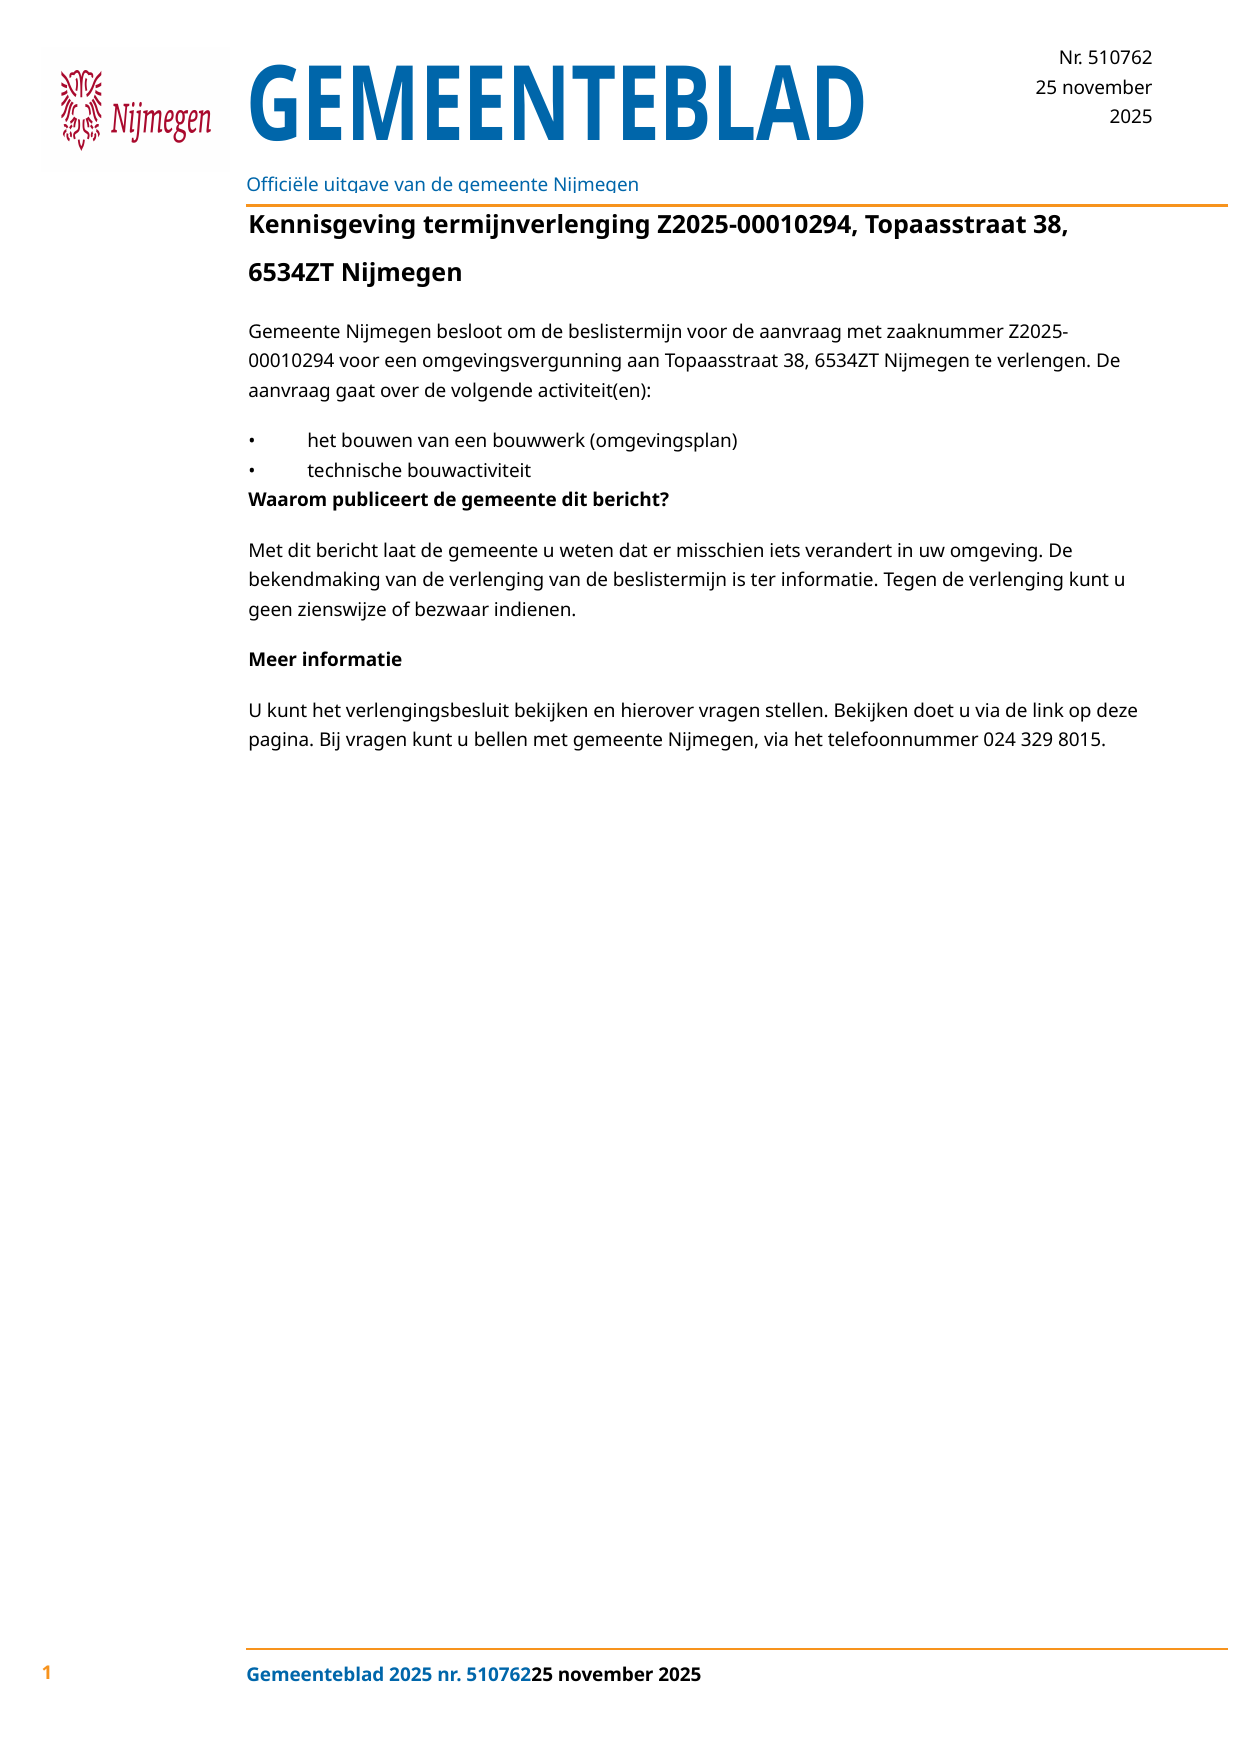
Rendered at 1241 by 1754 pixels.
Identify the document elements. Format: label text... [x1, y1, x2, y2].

picture [41, 47, 231, 172]
text Waarom publiceert de gemeente dit bericht? [248, 487, 1152, 512]
text Met dit bericht laat de gemeente u weten dat er misschien iets verandert in uw omgeving. De bekendmaking van de verlenging van de beslistermijn is ter informatie. Tegen de verlenging kunt u geen zienswijze of bezwaar indienen. [248, 537, 1152, 622]
list technische bouwactiviteit [248, 457, 1152, 483]
text U kunt het verlengingsbesluit bekijken en hierover vragen stellen. Bekijken doet u via de link op deze pagina. Bij vragen kunt u bellen met gemeente Nijmegen, via het telefoonnummer 024 329 8015. [248, 697, 1152, 752]
text Kennisgeving termijnverlenging Z2025-00010294, Topaasstraat 38, 6534ZT Nijmegen [248, 207, 1152, 288]
text Meer informatie [248, 647, 1152, 672]
list het bouwen van een bouwwerk (omgevingsplan) [248, 427, 1152, 453]
text Gemeente Nijmegen besloot om de beslistermijn voor de aanvraag met zaaknummer Z2025-00010294 voor een omgevingsvergunning aan Topaasstraat 38, 6534ZT Nijmegen te verlengen. De aanvraag gaat over de volgende activiteit(en): [248, 318, 1152, 403]
